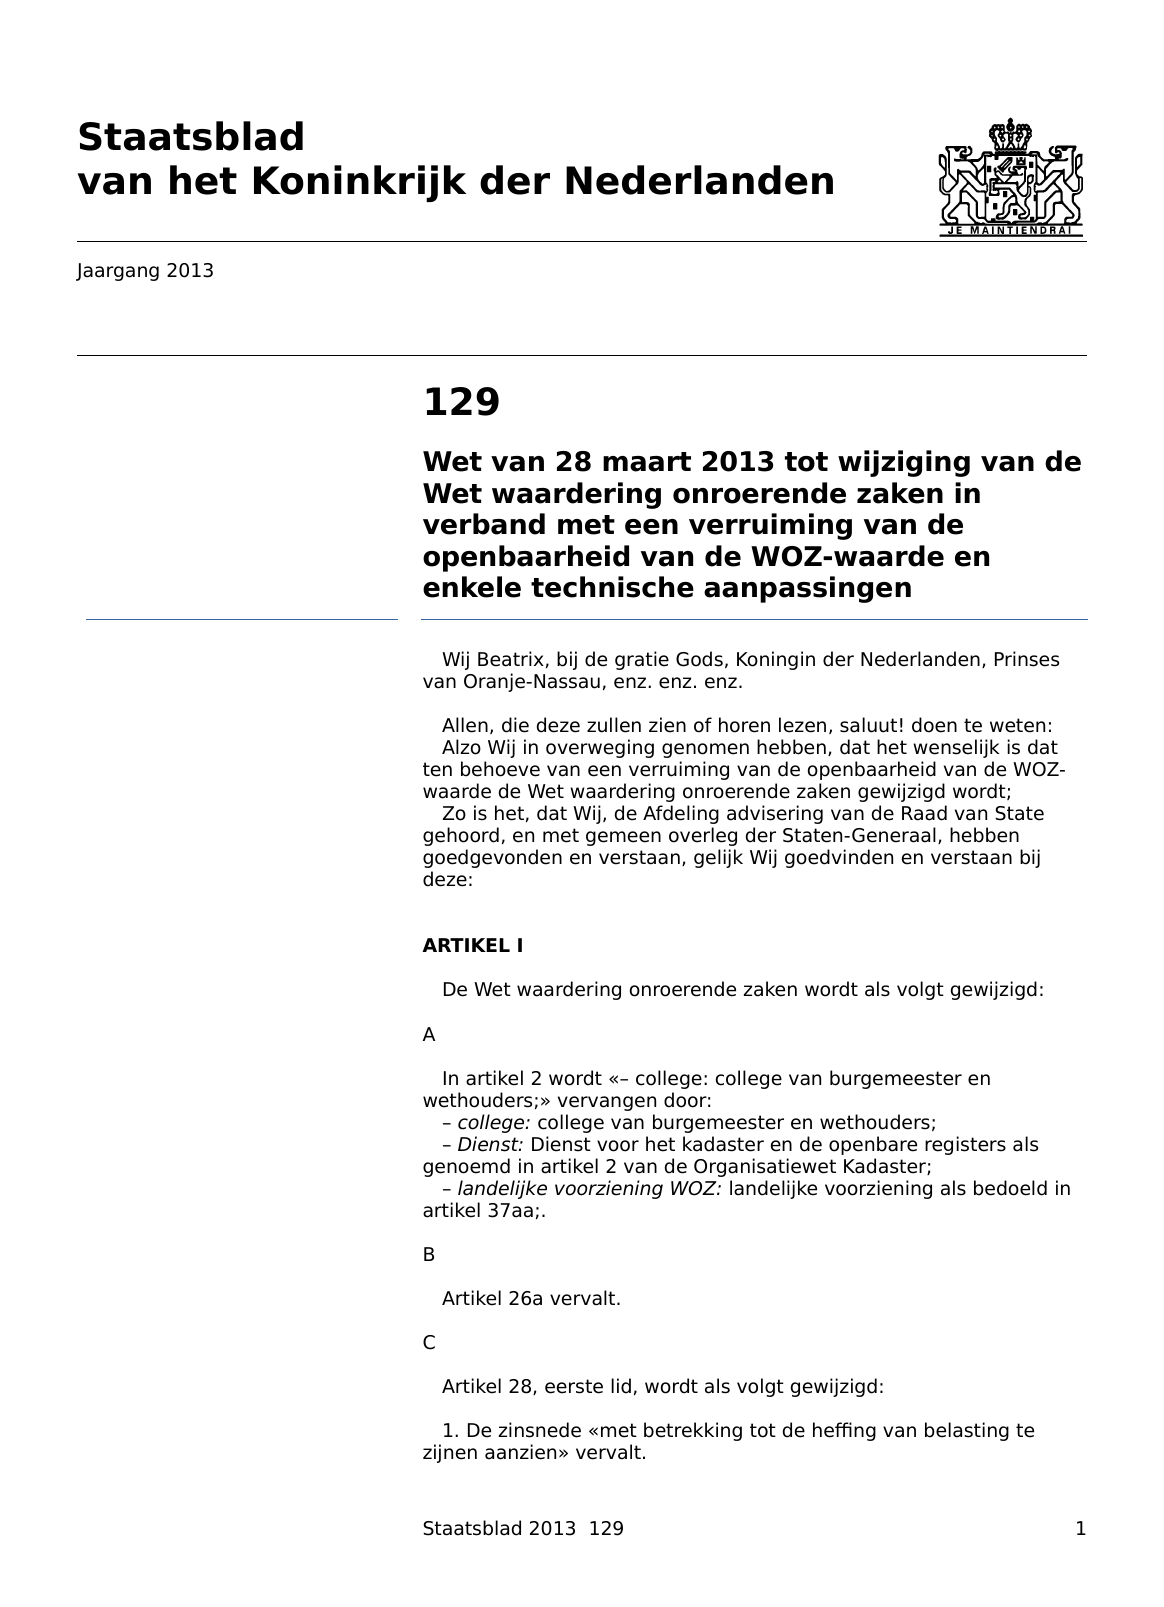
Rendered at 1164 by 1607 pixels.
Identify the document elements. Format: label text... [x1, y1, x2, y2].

text – Dienst: Dienst voor het kadaster en de openbare registers als genoemd in artikel 2 van de Organisatiewet Kadaster; [422, 1133, 1087, 1177]
subtitle ARTIKEL I [422, 935, 1087, 957]
text – landelijke voorziening WOZ: landelijke voorziening als bedoeld in artikel 37aa;. [422, 1177, 1087, 1221]
subtitle 129 [422, 381, 1087, 424]
text 1. De zinsnede «met betrekking tot de heffing van belasting te zijnen aanzien» vervalt. [422, 1420, 1087, 1464]
table_header [886, 100, 1087, 241]
text Artikel 26a vervalt. [422, 1288, 1087, 1310]
text In artikel 2 wordt «– college: college van burgemeester en wethouders;» vervangen door: [422, 1068, 1087, 1112]
table_cell Jaargang 2013 [77, 242, 1087, 355]
text B [422, 1244, 1087, 1266]
text Zo is het, dat Wij, de Afdeling advisering van de Raad van State gehoord, en met gemeen overleg der Staten-Generaal, hebben goedgevonden en verstaan, gelijk Wij goedvinden en verstaan bij deze: [422, 803, 1087, 891]
picture [936, 115, 1087, 240]
text Artikel 28, eerste lid, wordt als volgt gewijzigd: [422, 1376, 1087, 1398]
text Wet van 28 maart 2013 tot wijziging van de Wet waardering onroerende zaken in verband met een verruiming van de openbaarheid van de WOZ-waarde en enkele technische aanpassingen [422, 447, 1087, 604]
text – college: college van burgemeester en wethouders; [422, 1112, 1087, 1133]
text De Wet waardering onroerende zaken wordt als volgt gewijzigd: [422, 979, 1087, 1001]
text Wij Beatrix, bij de gratie Gods, Koningin der Nederlanden, Prinses van Oranje-Nassau, enz. enz. enz. [422, 649, 1087, 693]
text A [422, 1023, 1087, 1045]
table_header Staatsblad van het Koninkrijk der Nederlanden [77, 100, 886, 241]
text Allen, die deze zullen zien of horen lezen, saluut! doen te weten: [422, 715, 1087, 737]
text Alzo Wij in overweging genomen hebben, dat het wenselijk is dat ten behoeve van een verruiming van de openbaarheid van de WOZ-waarde de Wet waardering onroerende zaken gewijzigd wordt; [422, 737, 1087, 803]
text C [422, 1332, 1087, 1354]
